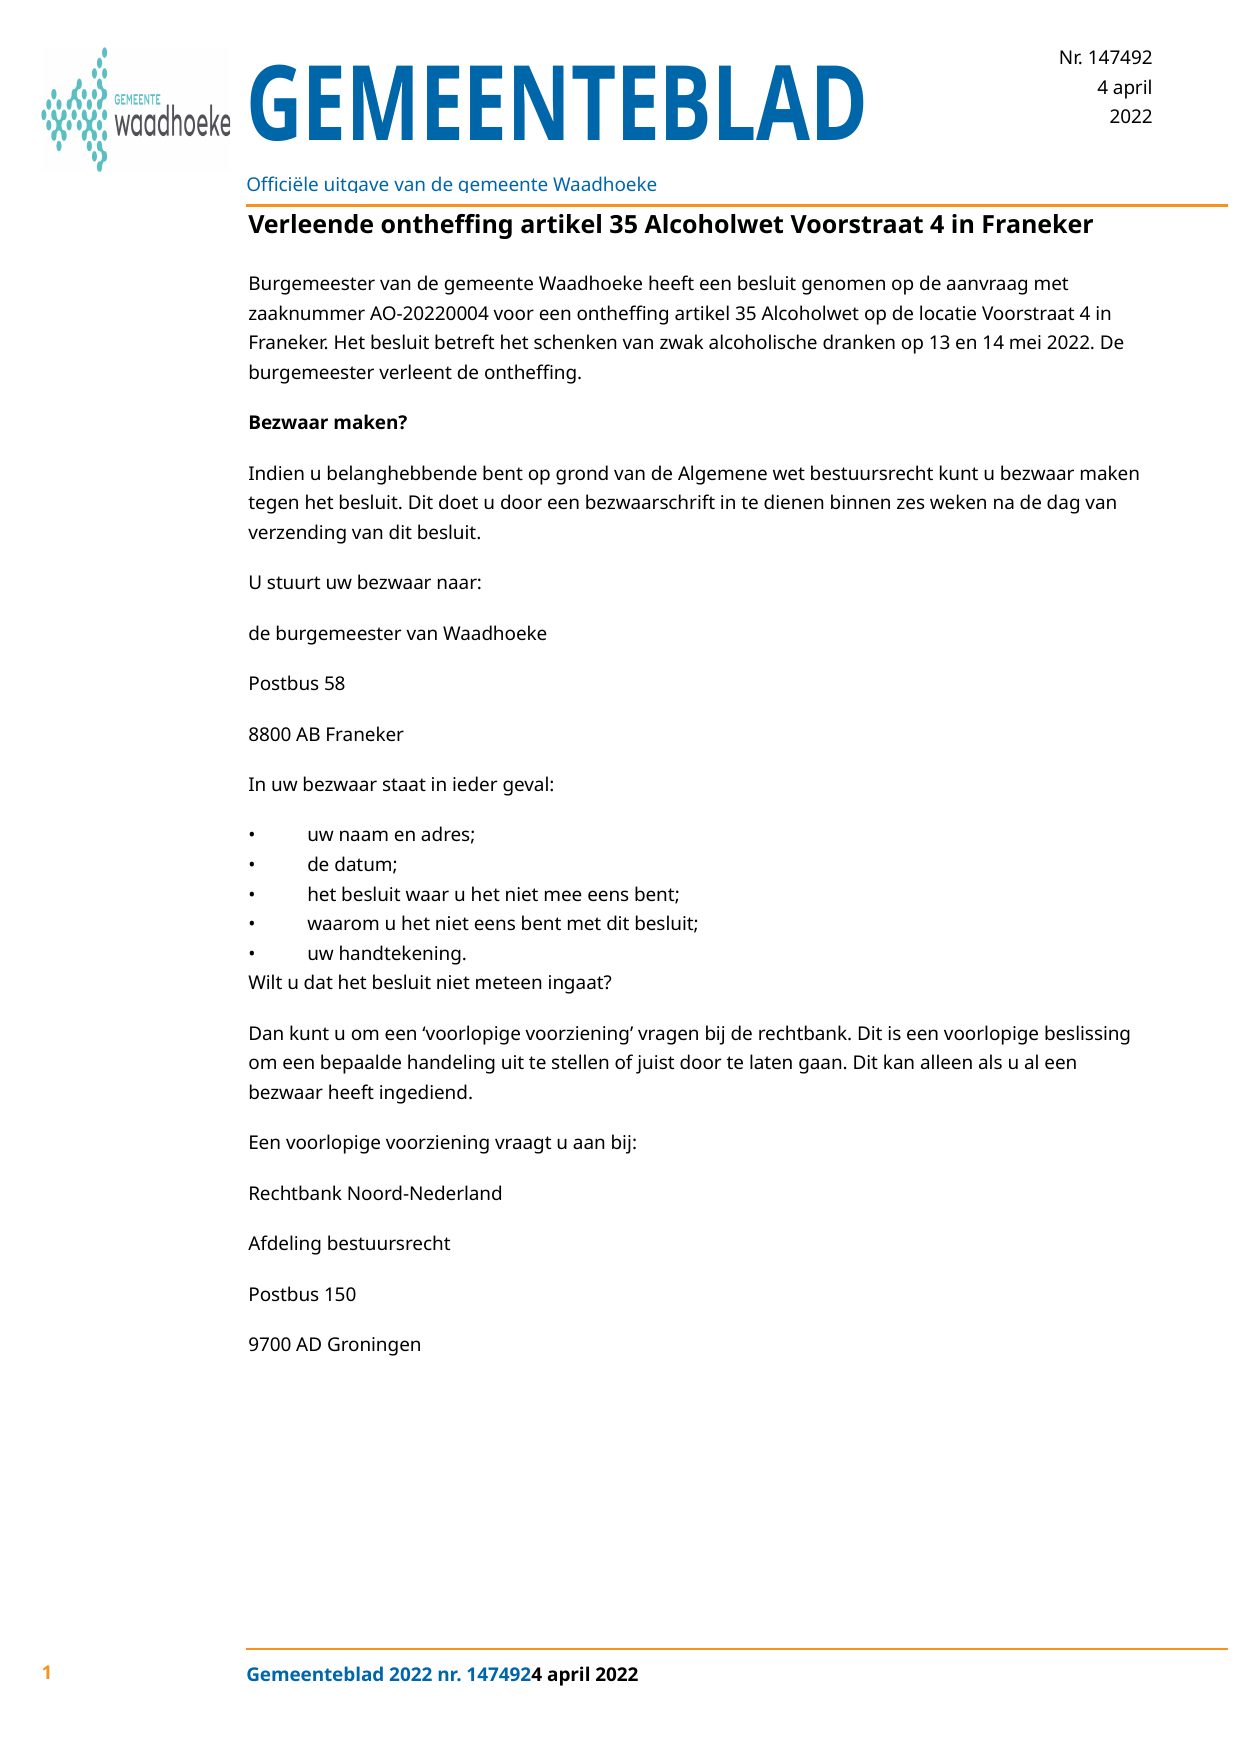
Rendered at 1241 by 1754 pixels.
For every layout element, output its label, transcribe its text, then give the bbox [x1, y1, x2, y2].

text Wilt u dat het besluit niet meteen ingaat? [248, 969, 1152, 995]
list waarom u het niet eens bent met dit besluit; [248, 910, 1152, 936]
text Indien u belanghebbende bent op grond van de Algemene wet bestuursrecht kunt u bezwaar maken tegen het besluit. Dit doet u door een bezwaarschrift in te dienen binnen zes weken na de dag van verzending van dit besluit. [248, 460, 1152, 545]
text Afdeling bestuursrecht [248, 1230, 1152, 1256]
text 9700 AD Groningen [248, 1331, 1152, 1357]
text 8800 AB Franeker [248, 721, 1152, 746]
list het besluit waar u het niet mee eens bent; [248, 881, 1152, 906]
text In uw bezwaar staat in ieder geval: [248, 771, 1152, 797]
text Bezwaar maken? [248, 409, 1152, 435]
list uw handtekening. [248, 940, 1152, 966]
text Postbus 150 [248, 1281, 1152, 1306]
text de burgemeester van Waadhoeke [248, 620, 1152, 646]
picture [41, 47, 231, 172]
text U stuurt uw bezwaar naar: [248, 569, 1152, 595]
text Postbus 58 [248, 670, 1152, 696]
list de datum; [248, 851, 1152, 877]
text Een voorlopige voorziening vraagt u aan bij: [248, 1129, 1152, 1155]
text Rechtbank Noord-Nederland [248, 1180, 1152, 1206]
text Burgemeester van de gemeente Waadhoeke heeft een besluit genomen op de aanvraag met zaaknummer AO-20220004 voor een ontheffing artikel 35 Alcoholwet op de locatie Voorstraat 4 in Franeker. Het besluit betreft het schenken van zwak alcoholische dranken op 13 en 14 mei 2022. De burgemeester verleent de ontheffing. [248, 270, 1152, 385]
list uw naam en adres; [248, 822, 1152, 847]
text Dan kunt u om een ‘voorlopige voorziening’ vragen bij de rechtbank. Dit is een voorlopige beslissing om een bepaalde handeling uit te stellen of juist door te laten gaan. Dit kan alleen als u al een bezwaar heeft ingediend. [248, 1020, 1152, 1105]
text Verleende ontheffing artikel 35 Alcoholwet Voorstraat 4 in Franeker [248, 207, 1152, 241]
